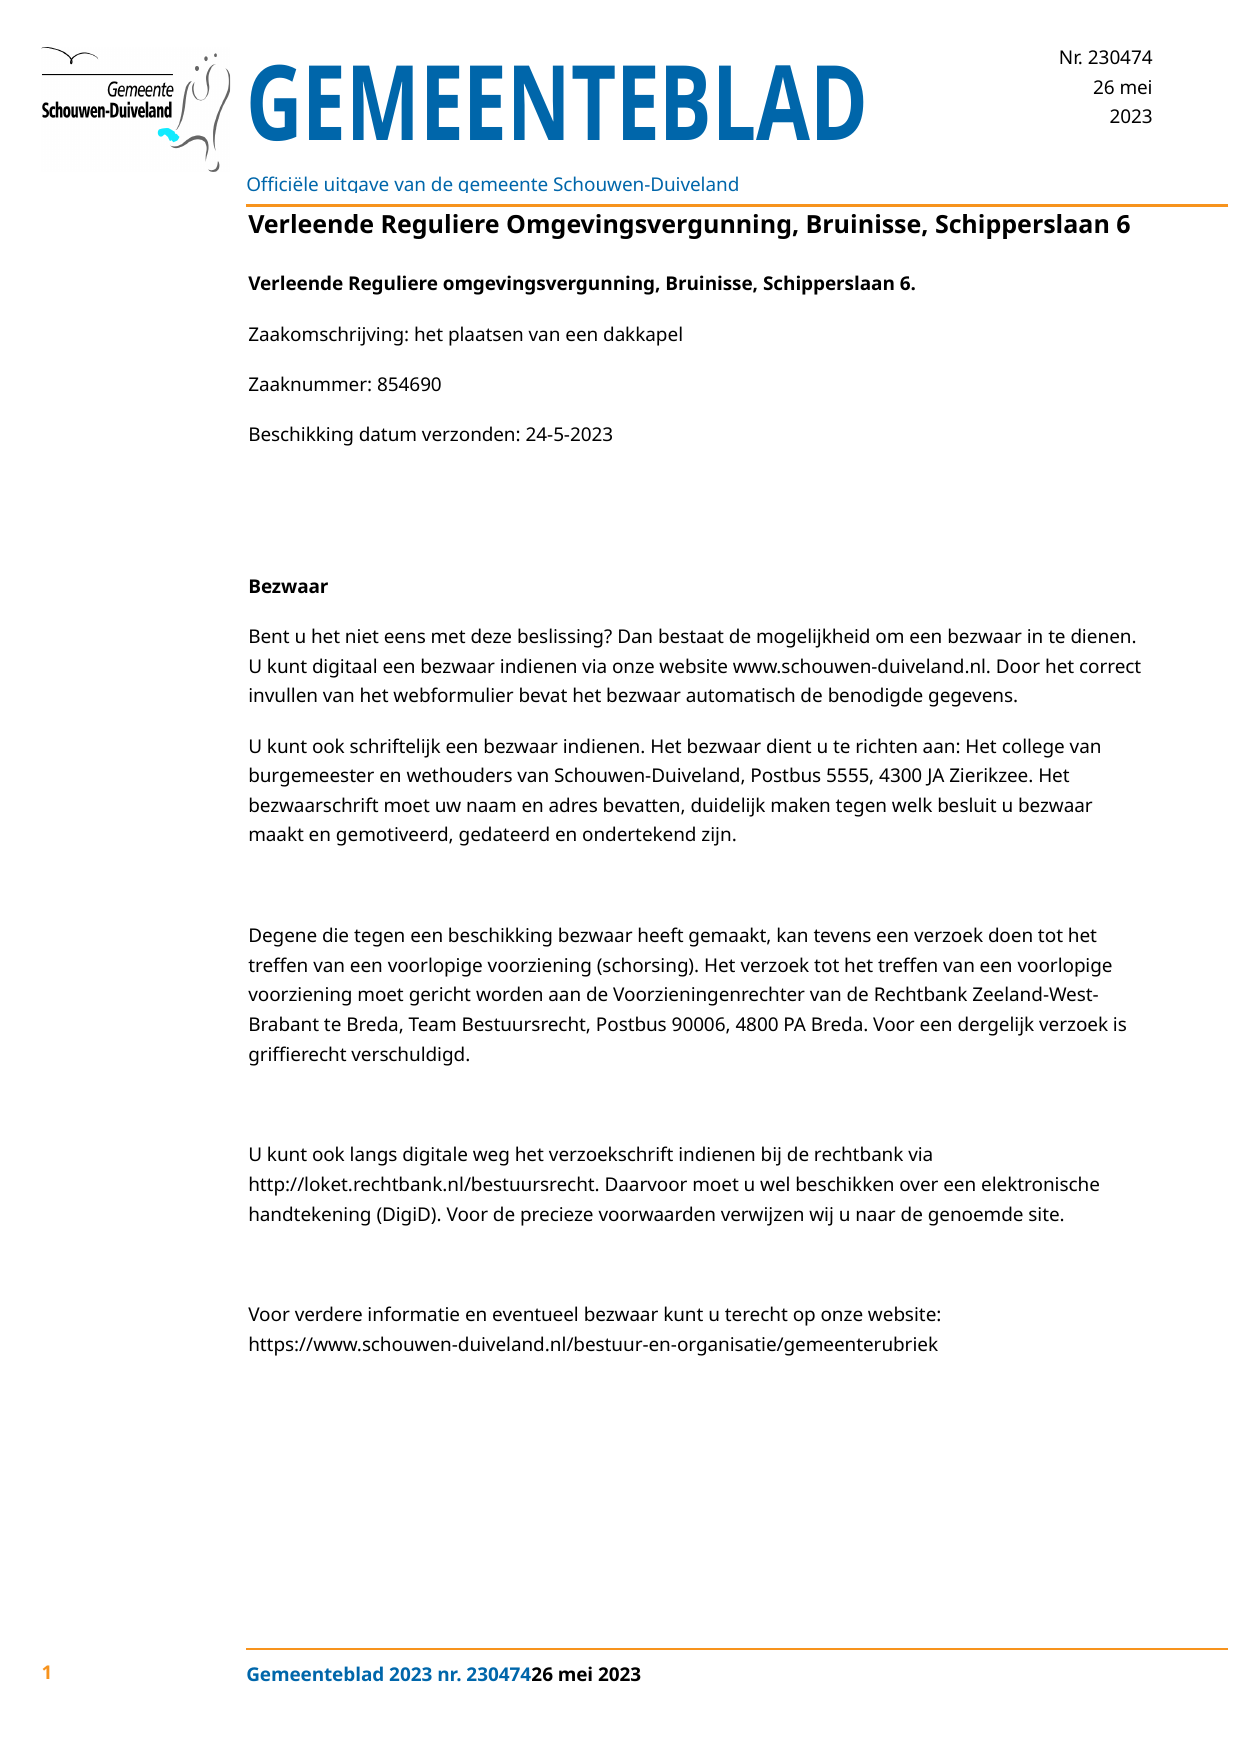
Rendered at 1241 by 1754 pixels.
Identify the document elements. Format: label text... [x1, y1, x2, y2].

text Verleende Reguliere Omgevingsvergunning, Bruinisse, Schipperslaan 6 [248, 207, 1152, 241]
text Beschikking datum verzonden: 24-5-2023 [248, 422, 1152, 447]
text Bezwaar [248, 573, 1152, 598]
text Zaakomschrijving: het plaatsen van een dakkapel [248, 321, 1152, 346]
text U kunt ook schriftelijk een bezwaar indienen. Het bezwaar dient u te richten aan: Het college van burgemeester en wethouders van Schouwen-Duiveland, Postbus 5555, 4300 JA Zierikzee. Het bezwaarschrift moet uw naam en adres bevatten, duidelijk maken tegen welk besluit u bezwaar maakt en gemotiveerd, gedateerd en ondertekend zijn. [248, 733, 1152, 847]
text Bent u het niet eens met deze beslissing? Dan bestaat de mogelijkheid om een bezwaar in te dienen. U kunt digitaal een bezwaar indienen via onze website www.schouwen-duiveland.nl. Door het correct invullen van het webformulier bevat het bezwaar automatisch de benodigde gegevens. [248, 623, 1152, 708]
text Voor verdere informatie en eventueel bezwaar kunt u terecht op onze website: https://www.schouwen-duiveland.nl/bestuur-en-organisatie/gemeenterubriek [248, 1302, 1152, 1357]
text Degene die tegen een beschikking bezwaar heeft gemaakt, kan tevens een verzoek doen tot het treffen van een voorlopige voorziening (schorsing). Het verzoek tot het treffen van een voorlopige voorziening moet gericht worden aan de Voorzieningenrechter van de Rechtbank Zeeland-West-Brabant te Breda, Team Bestuursrecht, Postbus 90006, 4800 PA Breda. Voor een dergelijk verzoek is griffierecht verschuldigd. [248, 922, 1152, 1066]
text Zaaknummer: 854690 [248, 371, 1152, 397]
text U kunt ook langs digitale weg het verzoekschrift indienen bij de rechtbank via http://loket.rechtbank.nl/bestuursrecht. Daarvoor moet u wel beschikken over een elektronische handtekening (DigiD). Voor de precieze voorwaarden verwijzen wij u naar de genoemde site. [248, 1142, 1152, 1226]
picture [41, 47, 231, 172]
text Verleende Reguliere omgevingsvergunning, Bruinisse, Schipperslaan 6. [248, 270, 1152, 296]
